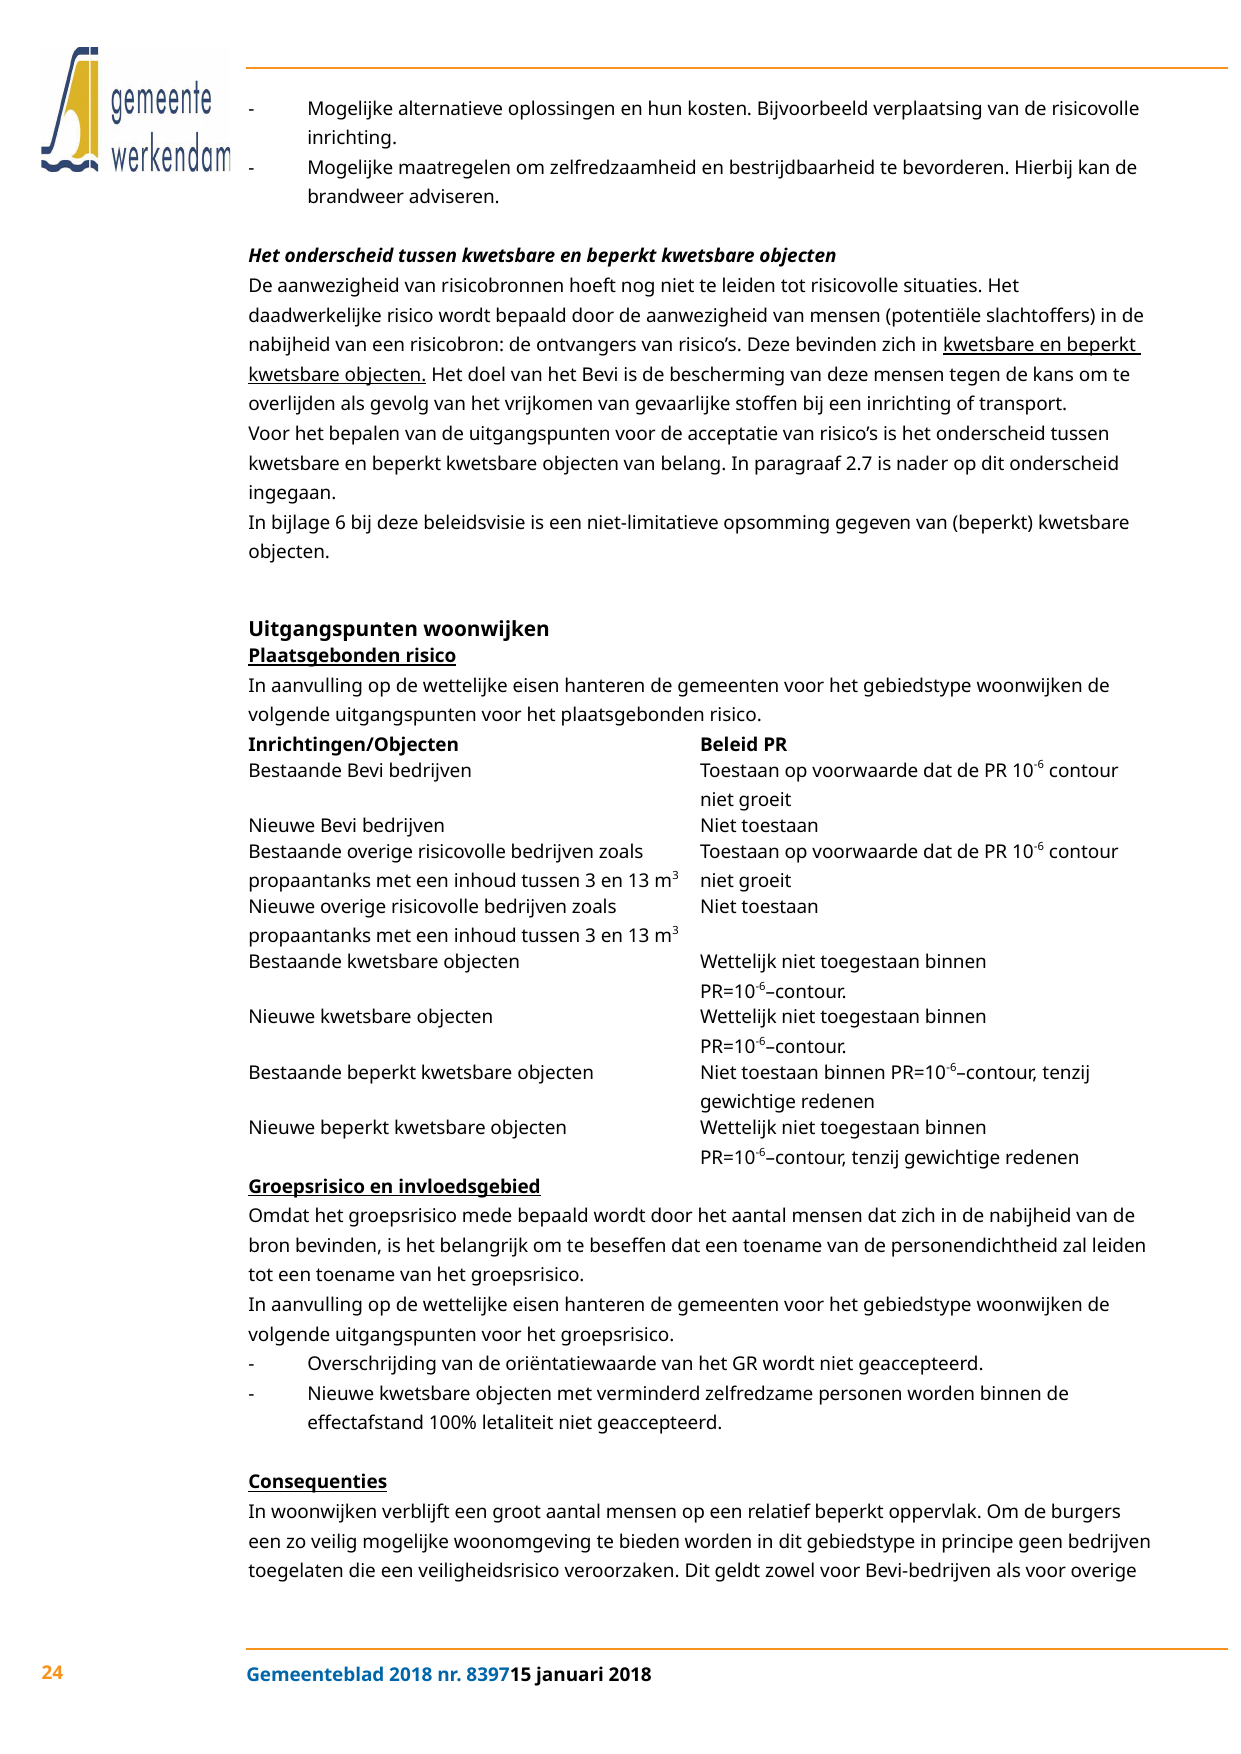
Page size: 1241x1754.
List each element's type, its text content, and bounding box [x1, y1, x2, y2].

table_cell Nieuwe Bevi bedrijven [248, 812, 700, 838]
text In aanvulling op de wettelijke eisen hanteren de gemeenten voor het gebiedstype woonwijken de volgende uitgangspunten voor het groepsrisico. [248, 1291, 1152, 1347]
text Plaatsgebonden risico [248, 642, 1152, 668]
picture [41, 47, 231, 172]
table_cell Bestaande kwetsbare objecten [248, 949, 700, 1004]
table_cell Niet toestaan binnen PR=10-6–contour, tenzij gewichtige redenen [700, 1059, 1152, 1114]
list Mogelijke alternatieve oplossingen en hun kosten. Bijvoorbeeld verplaatsing van de risicovolle inrichting. [248, 95, 1152, 150]
list Overschrijding van de oriëntatiewaarde van het GR wordt niet geaccepteerd. [248, 1350, 1152, 1376]
table_header Beleid PR [700, 731, 1152, 757]
table_cell Wettelijk niet toegestaan binnen PR=10-6–contour, tenzij gewichtige redenen [700, 1114, 1152, 1170]
table_cell Nieuwe beperkt kwetsbare objecten [248, 1114, 700, 1170]
text Groepsrisico en invloedsgebied [248, 1173, 1152, 1199]
table_cell Nieuwe overige risicovolle bedrijven zoals propaantanks met een inhoud tussen 3 en 13 m3 [248, 893, 700, 948]
text In woonwijken verblijft een groot aantal mensen op een relatief beperkt oppervlak. Om de burgers een zo veilig mogelijke woonomgeving te bieden worden in dit gebiedstype in principe geen bedrijven toegelaten die een veiligheidsrisico veroorzaken. Dit geldt zowel voor Bevi-bedrijven als voor overige [248, 1498, 1152, 1583]
table_cell Wettelijk niet toegestaan binnen PR=10-6–contour. [700, 1004, 1152, 1059]
text Het onderscheid tussen kwetsbare en beperkt kwetsbare objecten [248, 243, 1152, 268]
text Omdat het groepsrisico mede bepaald wordt door het aantal mensen dat zich in de nabijheid van de bron bevinden, is het belangrijk om te beseffen dat een toename van de personendichtheid zal leiden tot een toename van het groepsrisico. [248, 1202, 1152, 1287]
table_cell Wettelijk niet toegestaan binnen PR=10-6–contour. [700, 949, 1152, 1004]
table_cell Toestaan op voorwaarde dat de PR 10-6 contour niet groeit [700, 838, 1152, 893]
text Voor het bepalen van de uitgangspunten voor de acceptatie van risico’s is het onderscheid tussen kwetsbare en beperkt kwetsbare objecten van belang. In paragraaf 2.7 is nader op dit onderscheid ingegaan. [248, 420, 1152, 505]
text De aanwezigheid van risicobronnen hoeft nog niet te leiden tot risicovolle situaties. Het daadwerkelijke risico wordt bepaald door de aanwezigheid van mensen (potentiële slachtoffers) in de nabijheid van een risicobron: de ontvangers van risico’s. Deze bevinden zich in kwetsbare en beperkt kwetsbare objecten. Het doel van het Bevi is de bescherming van deze mensen tegen de kans om te overlijden als gevolg van het vrijkomen van gevaarlijke stoffen bij een inrichting of transport. [248, 272, 1152, 416]
table_cell Niet toestaan [700, 812, 1152, 838]
table_cell Nieuwe kwetsbare objecten [248, 1004, 700, 1059]
table_cell Niet toestaan [700, 893, 1152, 948]
list Mogelijke maatregelen om zelfredzaamheid en bestrijdbaarheid te bevorderen. Hierbij kan de brandweer adviseren. [248, 154, 1152, 209]
text In aanvulling op de wettelijke eisen hanteren de gemeenten voor het gebiedstype woonwijken de volgende uitgangspunten voor het plaatsgebonden risico. [248, 672, 1152, 727]
table_header Inrichtingen/Objecten [248, 731, 700, 757]
table_cell Bestaande beperkt kwetsbare objecten [248, 1059, 700, 1114]
list Nieuwe kwetsbare objecten met verminderd zelfredzame personen worden binnen de effectafstand 100% letaliteit niet geaccepteerd. [248, 1380, 1152, 1435]
table_cell Bestaande Bevi bedrijven [248, 757, 700, 812]
table_cell Toestaan op voorwaarde dat de PR 10-6 contour niet groeit [700, 757, 1152, 812]
text In bijlage 6 bij deze beleidsvisie is een niet-limitatieve opsomming gegeven van (beperkt) kwetsbare objecten. [248, 509, 1152, 564]
text Consequenties [248, 1469, 1152, 1494]
table_cell Bestaande overige risicovolle bedrijven zoals propaantanks met een inhoud tussen 3 en 13 m3 [248, 838, 700, 893]
text Uitgangspunten woonwijken [248, 614, 1152, 642]
